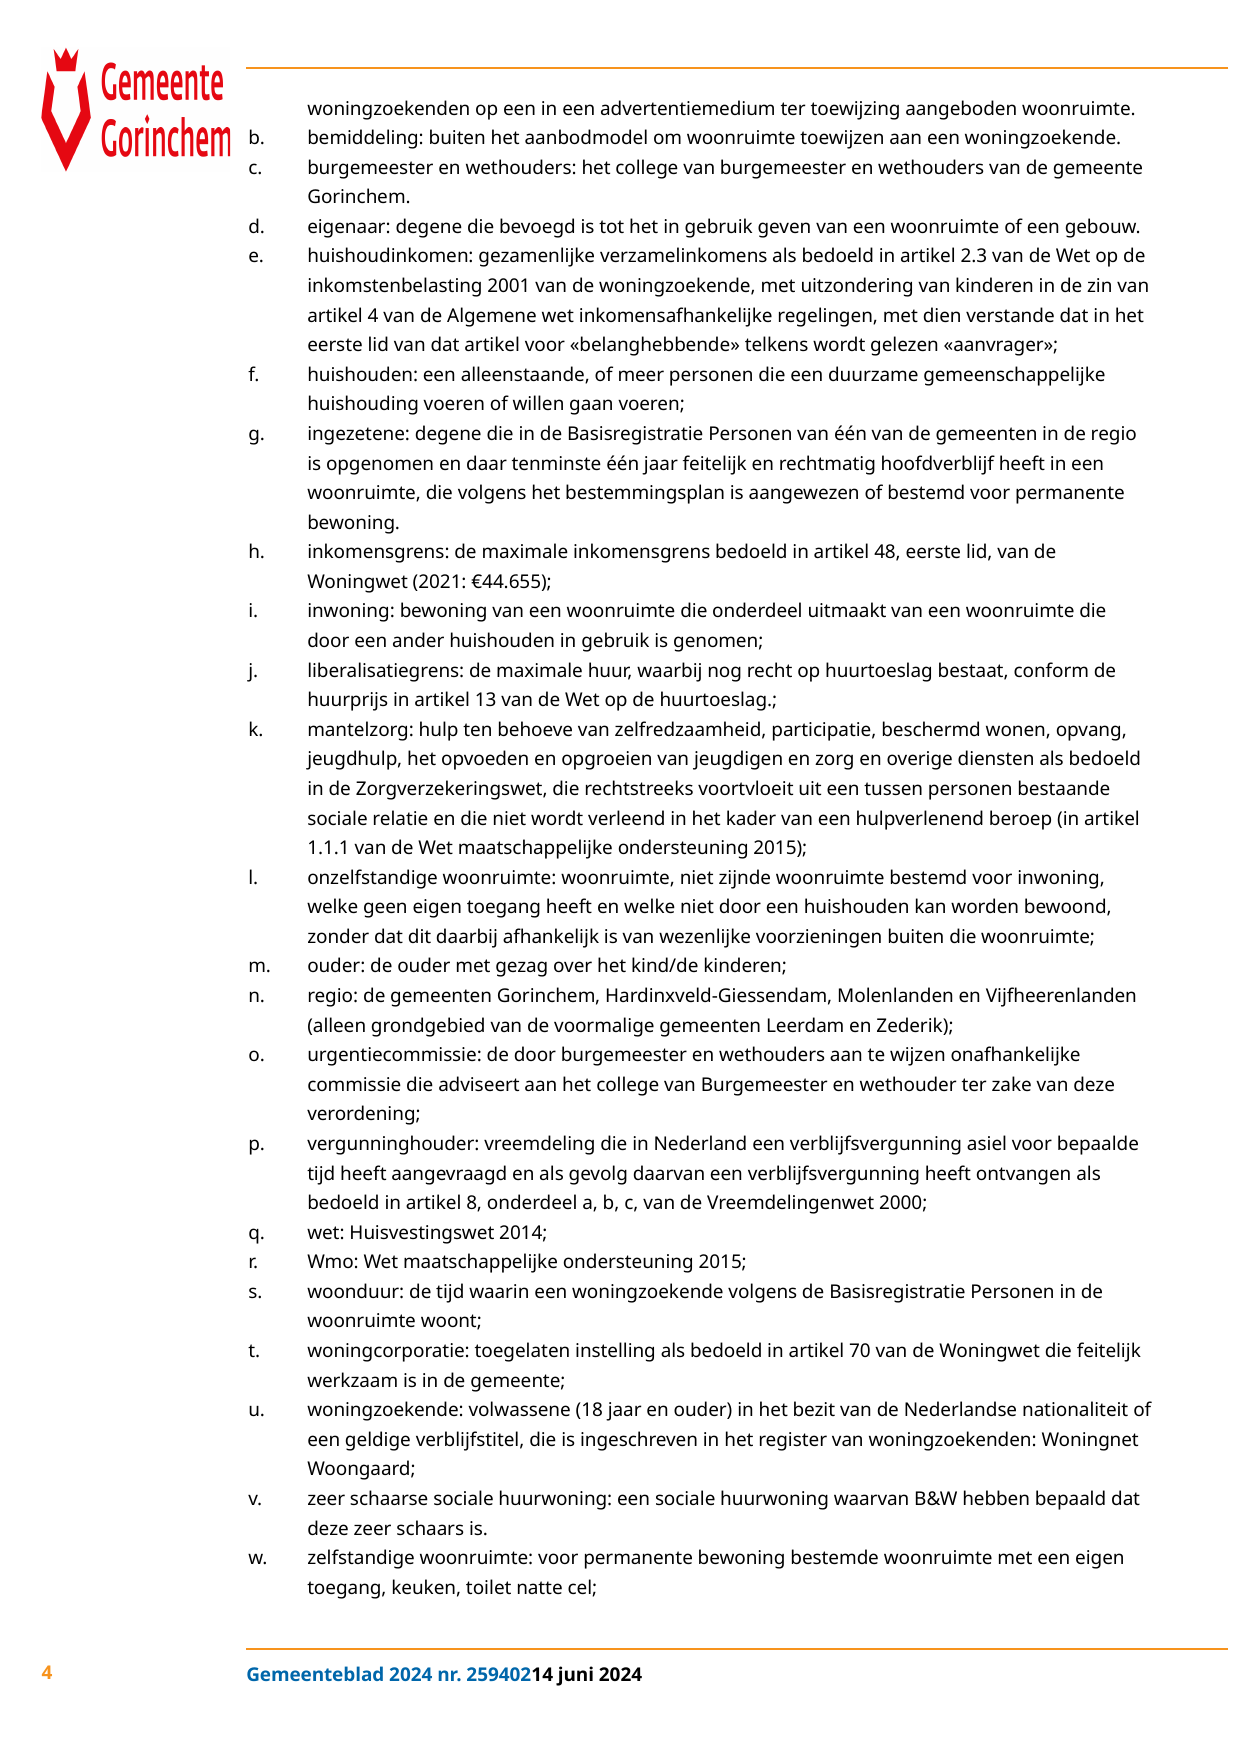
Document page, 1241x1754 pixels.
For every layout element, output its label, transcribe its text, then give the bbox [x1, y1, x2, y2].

list eigenaar: degene die bevoegd is tot het in gebruik geven van een woonruimte of een gebouw. [248, 213, 1152, 239]
list huishouden: een alleenstaande, of meer personen die een duurzame gemeenschappelijke huishouding voeren of willen gaan voeren; [248, 361, 1152, 416]
list Wmo: Wet maatschappelijke ondersteuning 2015; [248, 1248, 1152, 1274]
list onzelfstandige woonruimte: woonruimte, niet zijnde woonruimte bestemd voor inwoning, welke geen eigen toegang heeft en welke niet door een huishouden kan worden bewoond, zonder dat dit daarbij afhankelijk is van wezenlijke voorzieningen buiten die woonruimte; [248, 864, 1152, 949]
list burgemeester en wethouders: het college van burgemeester en wethouders van de gemeente Gorinchem. [248, 154, 1152, 209]
list regio: de gemeenten Gorinchem, Hardinxveld-Giessendam, Molenlanden en Vijfheerenlanden (alleen grondgebied van de voormalige gemeenten Leerdam en Zederik); [248, 982, 1152, 1038]
list wet: Huisvestingswet 2014; [248, 1219, 1152, 1245]
list woningzoekende: volwassene (18 jaar en ouder) in het bezit van de Nederlandse nationaliteit of een geldige verblijfstitel, die is ingeschreven in het register van woningzoekenden: Woningnet Woongaard; [248, 1396, 1152, 1481]
list ouder: de ouder met gezag over het kind/de kinderen; [248, 953, 1152, 978]
list woningzoekenden op een in een advertentiemedium ter toewijzing aangeboden woonruimte. [248, 95, 1152, 121]
list woonduur: de tijd waarin een woningzoekende volgens de Basisregistratie Personen in de woonruimte woont; [248, 1278, 1152, 1333]
list huishoudinkomen: gezamenlijke verzamelinkomens als bedoeld in artikel 2.3 van de Wet op de inkomstenbelasting 2001 van de woningzoekende, met uitzondering van kinderen in de zin van artikel 4 van de Algemene wet inkomensafhankelijke regelingen, met dien verstande dat in het eerste lid van dat artikel voor «belanghebbende» telkens wordt gelezen «aanvrager»; [248, 243, 1152, 357]
list ingezetene: degene die in de Basisregistratie Personen van één van de gemeenten in de regio is opgenomen en daar tenminste één jaar feitelijk en rechtmatig hoofdverblijf heeft in een woonruimte, die volgens het bestemmingsplan is aangewezen of bestemd voor permanente bewoning. [248, 420, 1152, 535]
list bemiddeling: buiten het aanbodmodel om woonruimte toewijzen aan een woningzoekende. [248, 124, 1152, 150]
picture [41, 47, 231, 172]
list inwoning: bewoning van een woonruimte die onderdeel uitmaakt van een woonruimte die door een ander huishouden in gebruik is genomen; [248, 598, 1152, 653]
list zeer schaarse sociale huurwoning: een sociale huurwoning waarvan B&W hebben bepaald dat deze zeer schaars is. [248, 1485, 1152, 1541]
list vergunninghouder: vreemdeling die in Nederland een verblijfsvergunning asiel voor bepaalde tijd heeft aangevraagd en als gevolg daarvan een verblijfsvergunning heeft ontvangen als bedoeld in artikel 8, onderdeel a, b, c, van de Vreemdelingenwet 2000; [248, 1130, 1152, 1215]
list inkomensgrens: de maximale inkomensgrens bedoeld in artikel 48, eerste lid, van de Woningwet (2021: €44.655); [248, 538, 1152, 594]
list woningcorporatie: toegelaten instelling als bedoeld in artikel 70 van de Woningwet die feitelijk werkzaam is in de gemeente; [248, 1337, 1152, 1393]
list zelfstandige woonruimte: voor permanente bewoning bestemde woonruimte met een eigen toegang, keuken, toilet natte cel; [248, 1544, 1152, 1600]
list mantelzorg: hulp ten behoeve van zelfredzaamheid, participatie, beschermd wonen, opvang, jeugdhulp, het opvoeden en opgroeien van jeugdigen en zorg en overige diensten als bedoeld in de Zorgverzekeringswet, die rechtstreeks voortvloeit uit een tussen personen bestaande sociale relatie en die niet wordt verleend in het kader van een hulpverlenend beroep (in artikel 1.1.1 van de Wet maatschappelijke ondersteuning 2015); [248, 716, 1152, 860]
list urgentiecommissie: de door burgemeester en wethouders aan te wijzen onafhankelijke commissie die adviseert aan het college van Burgemeester en wethouder ter zake van deze verordening; [248, 1041, 1152, 1126]
list liberalisatiegrens: de maximale huur, waarbij nog recht op huurtoeslag bestaat, conform de huurprijs in artikel 13 van de Wet op de huurtoeslag.; [248, 657, 1152, 712]
